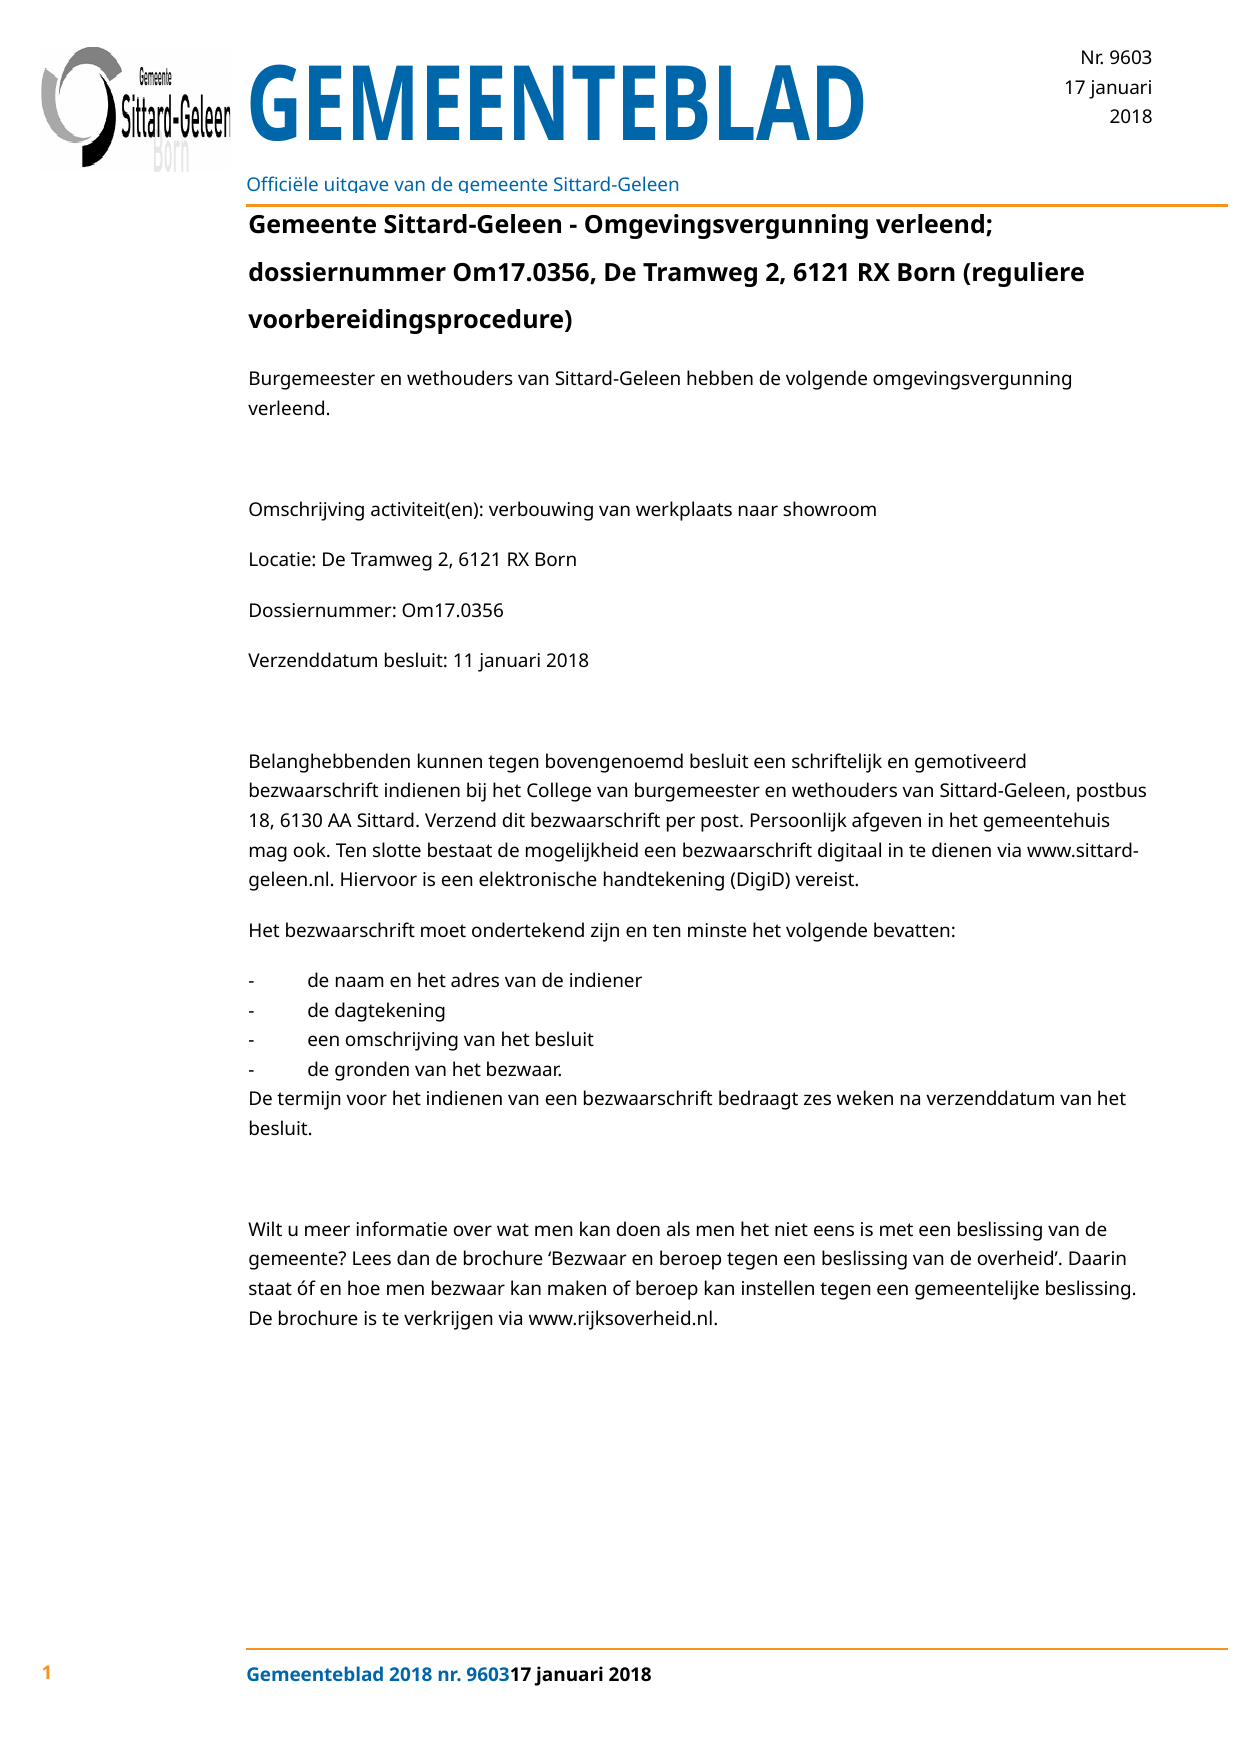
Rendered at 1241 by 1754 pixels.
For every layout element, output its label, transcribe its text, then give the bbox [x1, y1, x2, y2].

text Omschrijving activiteit(en): verbouwing van werkplaats naar showroom [248, 496, 1152, 522]
list de naam en het adres van de indiener [248, 967, 1152, 993]
text Gemeente Sittard-Geleen - Omgevingsvergunning verleend; dossiernummer Om17.0356, De Tramweg 2, 6121 RX Born (reguliere voorbereidingsprocedure) [248, 207, 1152, 336]
text Het bezwaarschrift moet ondertekend zijn en ten minste het volgende bevatten: [248, 917, 1152, 942]
text De termijn voor het indienen van een bezwaarschrift bedraagt zes weken na verzenddatum van het besluit. [248, 1086, 1152, 1141]
text Belanghebbenden kunnen tegen bovengenoemd besluit een schriftelijk en gemotiveerd bezwaarschrift indienen bij het College van burgemeester en wethouders van Sittard-Geleen, postbus 18, 6130 AA Sittard. Verzend dit bezwaarschrift per post. Persoonlijk afgeven in het gemeentehuis mag ook. Ten slotte bestaat de mogelijkheid een bezwaarschrift digitaal in te dienen via www.sittard-geleen.nl. Hiervoor is een elektronische handtekening (DigiD) vereist. [248, 748, 1152, 892]
text Wilt u meer informatie over wat men kan doen als men het niet eens is met een beslissing van de gemeente? Lees dan de brochure ‘Bezwaar en beroep tegen een beslissing van de overheid’. Daarin staat óf en hoe men bezwaar kan maken of beroep kan instellen tegen een gemeentelijke beslissing. De brochure is te verkrijgen via www.rijksoverheid.nl. [248, 1216, 1152, 1330]
picture [41, 47, 231, 172]
list de gronden van het bezwaar. [248, 1056, 1152, 1082]
list een omschrijving van het besluit [248, 1026, 1152, 1052]
text Locatie: De Tramweg 2, 6121 RX Born [248, 546, 1152, 572]
list de dagtekening [248, 997, 1152, 1022]
text Verzenddatum besluit: 11 januari 2018 [248, 647, 1152, 673]
text Dossiernummer: Om17.0356 [248, 597, 1152, 622]
text Burgemeester en wethouders van Sittard-Geleen hebben de volgende omgevingsvergunning verleend. [248, 366, 1152, 421]
